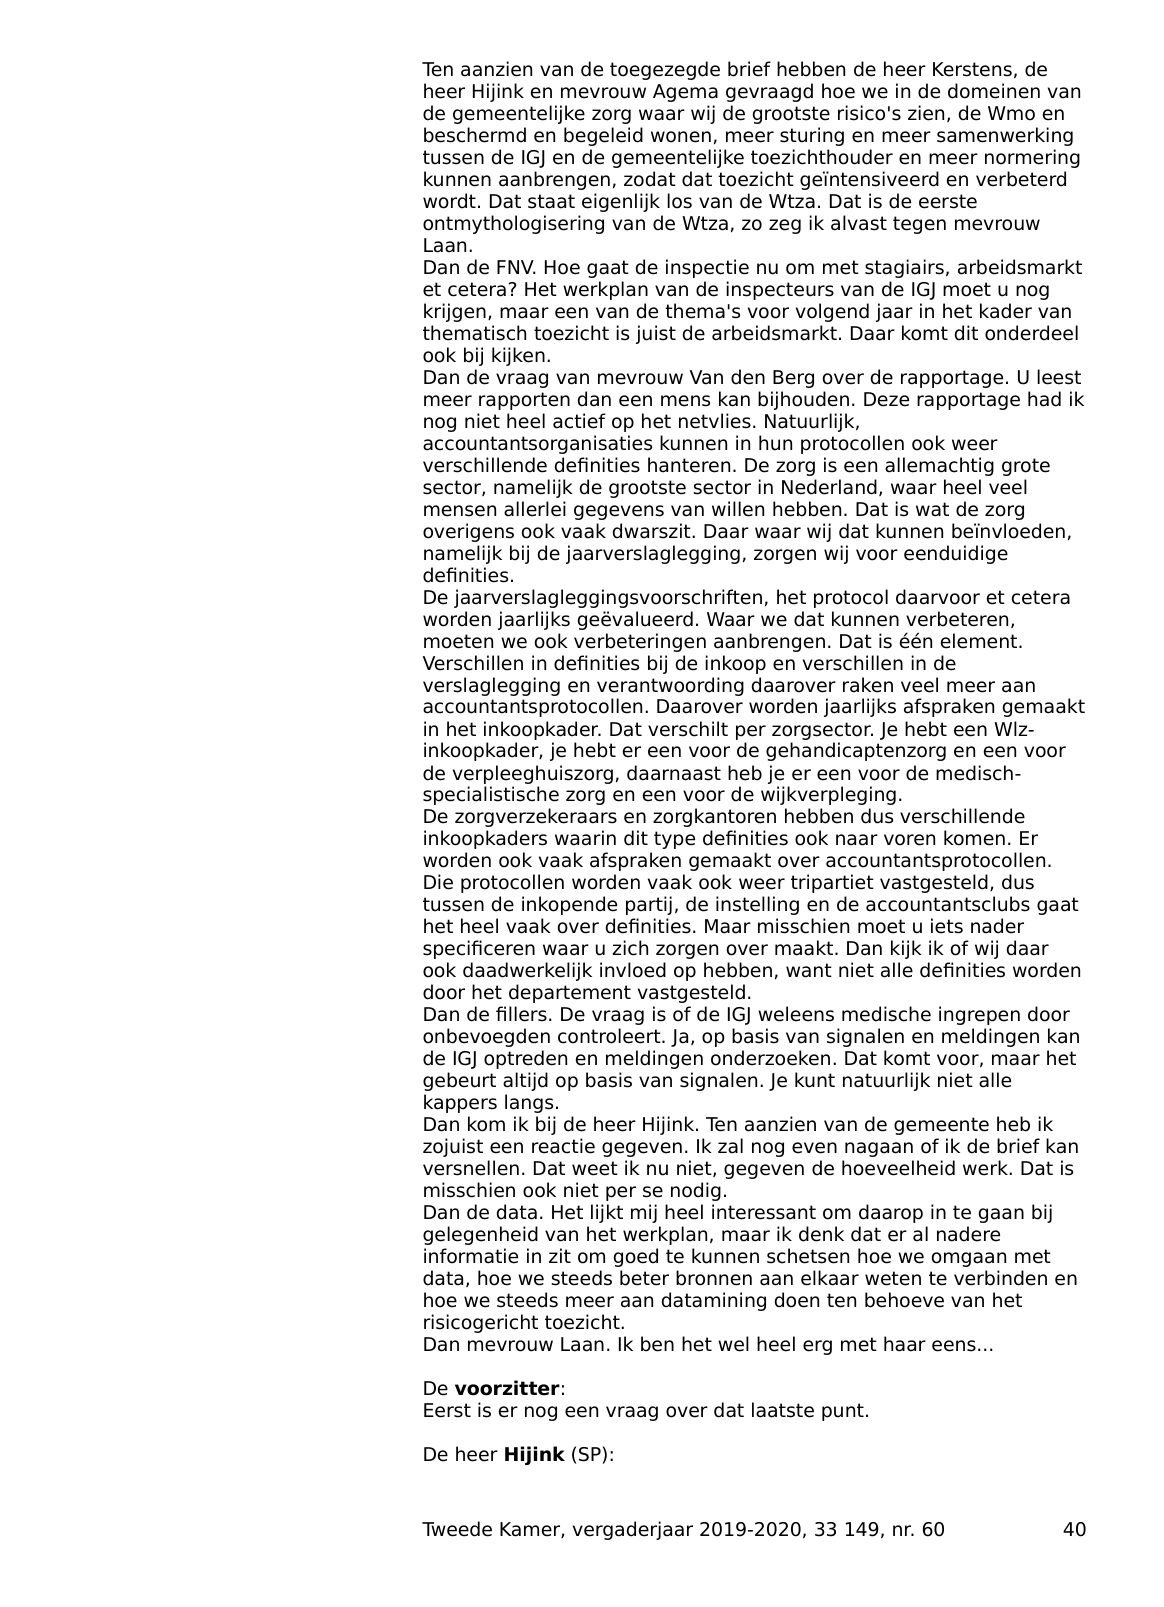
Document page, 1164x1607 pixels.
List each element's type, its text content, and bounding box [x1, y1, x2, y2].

text De jaarverslagleggingsvoorschriften, het protocol daarvoor et cetera worden jaarlijks geëvalueerd. Waar we dat kunnen verbeteren, moeten we ook verbeteringen aanbrengen. Dat is één element. Verschillen in definities bij de inkoop en verschillen in de verslaglegging en verantwoording daarover raken veel meer aan accountantsprotocollen. Daarover worden jaarlijks afspraken gemaakt in het inkoopkader. Dat verschilt per zorgsector. Je hebt een Wlz-inkoopkader, je hebt er een voor de gehandicaptenzorg en een voor de verpleeghuiszorg, daarnaast heb je er een voor de medisch-specialistische zorg en een voor de wijkverpleging. [422, 587, 1087, 806]
text Dan de data. Het lijkt mij heel interessant om daarop in te gaan bij gelegenheid van het werkplan, maar ik denk dat er al nadere informatie in zit om goed te kunnen schetsen hoe we omgaan met data, hoe we steeds beter bronnen aan elkaar weten te verbinden en hoe we steeds meer aan datamining doen ten behoeve van het risicogericht toezicht. [422, 1202, 1087, 1334]
text Dan kom ik bij de heer Hijink. Ten aanzien van de gemeente heb ik zojuist een reactie gegeven. Ik zal nog even nagaan of ik de brief kan versnellen. Dat weet ik nu niet, gegeven de hoeveelheid werk. Dat is misschien ook niet per se nodig. [422, 1114, 1087, 1202]
text De heer Hijink (SP): [422, 1444, 1087, 1466]
text Dan de fillers. De vraag is of de IGJ weleens medische ingrepen door onbevoegden controleert. Ja, op basis van signalen en meldingen kan de IGJ optreden en meldingen onderzoeken. Dat komt voor, maar het gebeurt altijd op basis van signalen. Je kunt natuurlijk niet alle kappers langs. [422, 1004, 1087, 1114]
text Dan mevrouw Laan. Ik ben het wel heel erg met haar eens... [422, 1334, 1087, 1356]
text Eerst is er nog een vraag over dat laatste punt. [422, 1400, 1087, 1422]
text Dan de vraag van mevrouw Van den Berg over de rapportage. U leest meer rapporten dan een mens kan bijhouden. Deze rapportage had ik nog niet heel actief op het netvlies. Natuurlijk, accountantsorganisaties kunnen in hun protocollen ook weer verschillende definities hanteren. De zorg is een allemachtig grote sector, namelijk de grootste sector in Nederland, waar heel veel mensen allerlei gegevens van willen hebben. Dat is wat de zorg overigens ook vaak dwarszit. Daar waar wij dat kunnen beïnvloeden, namelijk bij de jaarverslaglegging, zorgen wij voor eenduidige definities. [422, 367, 1087, 587]
text De voorzitter: [422, 1378, 1087, 1400]
text Ten aanzien van de toegezegde brief hebben de heer Kerstens, de heer Hijink en mevrouw Agema gevraagd hoe we in de domeinen van de gemeentelijke zorg waar wij de grootste risico's zien, de Wmo en beschermd en begeleid wonen, meer sturing en meer samenwerking tussen de IGJ en de gemeentelijke toezichthouder en meer normering kunnen aanbrengen, zodat dat toezicht geïntensiveerd en verbeterd wordt. Dat staat eigenlijk los van de Wtza. Dat is de eerste ontmythologisering van de Wtza, zo zeg ik alvast tegen mevrouw Laan. [422, 59, 1087, 257]
text Dan de FNV. Hoe gaat de inspectie nu om met stagiairs, arbeidsmarkt et cetera? Het werkplan van de inspecteurs van de IGJ moet u nog krijgen, maar een van de thema's voor volgend jaar in het kader van thematisch toezicht is juist de arbeidsmarkt. Daar komt dit onderdeel ook bij kijken. [422, 257, 1087, 367]
text De zorgverzekeraars en zorgkantoren hebben dus verschillende inkoopkaders waarin dit type definities ook naar voren komen. Er worden ook vaak afspraken gemaakt over accountantsprotocollen. Die protocollen worden vaak ook weer tripartiet vastgesteld, dus tussen de inkopende partij, de instelling en de accountantsclubs gaat het heel vaak over definities. Maar misschien moet u iets nader specificeren waar u zich zorgen over maakt. Dan kijk ik of wij daar ook daadwerkelijk invloed op hebben, want niet alle definities worden door het departement vastgesteld. [422, 806, 1087, 1004]
